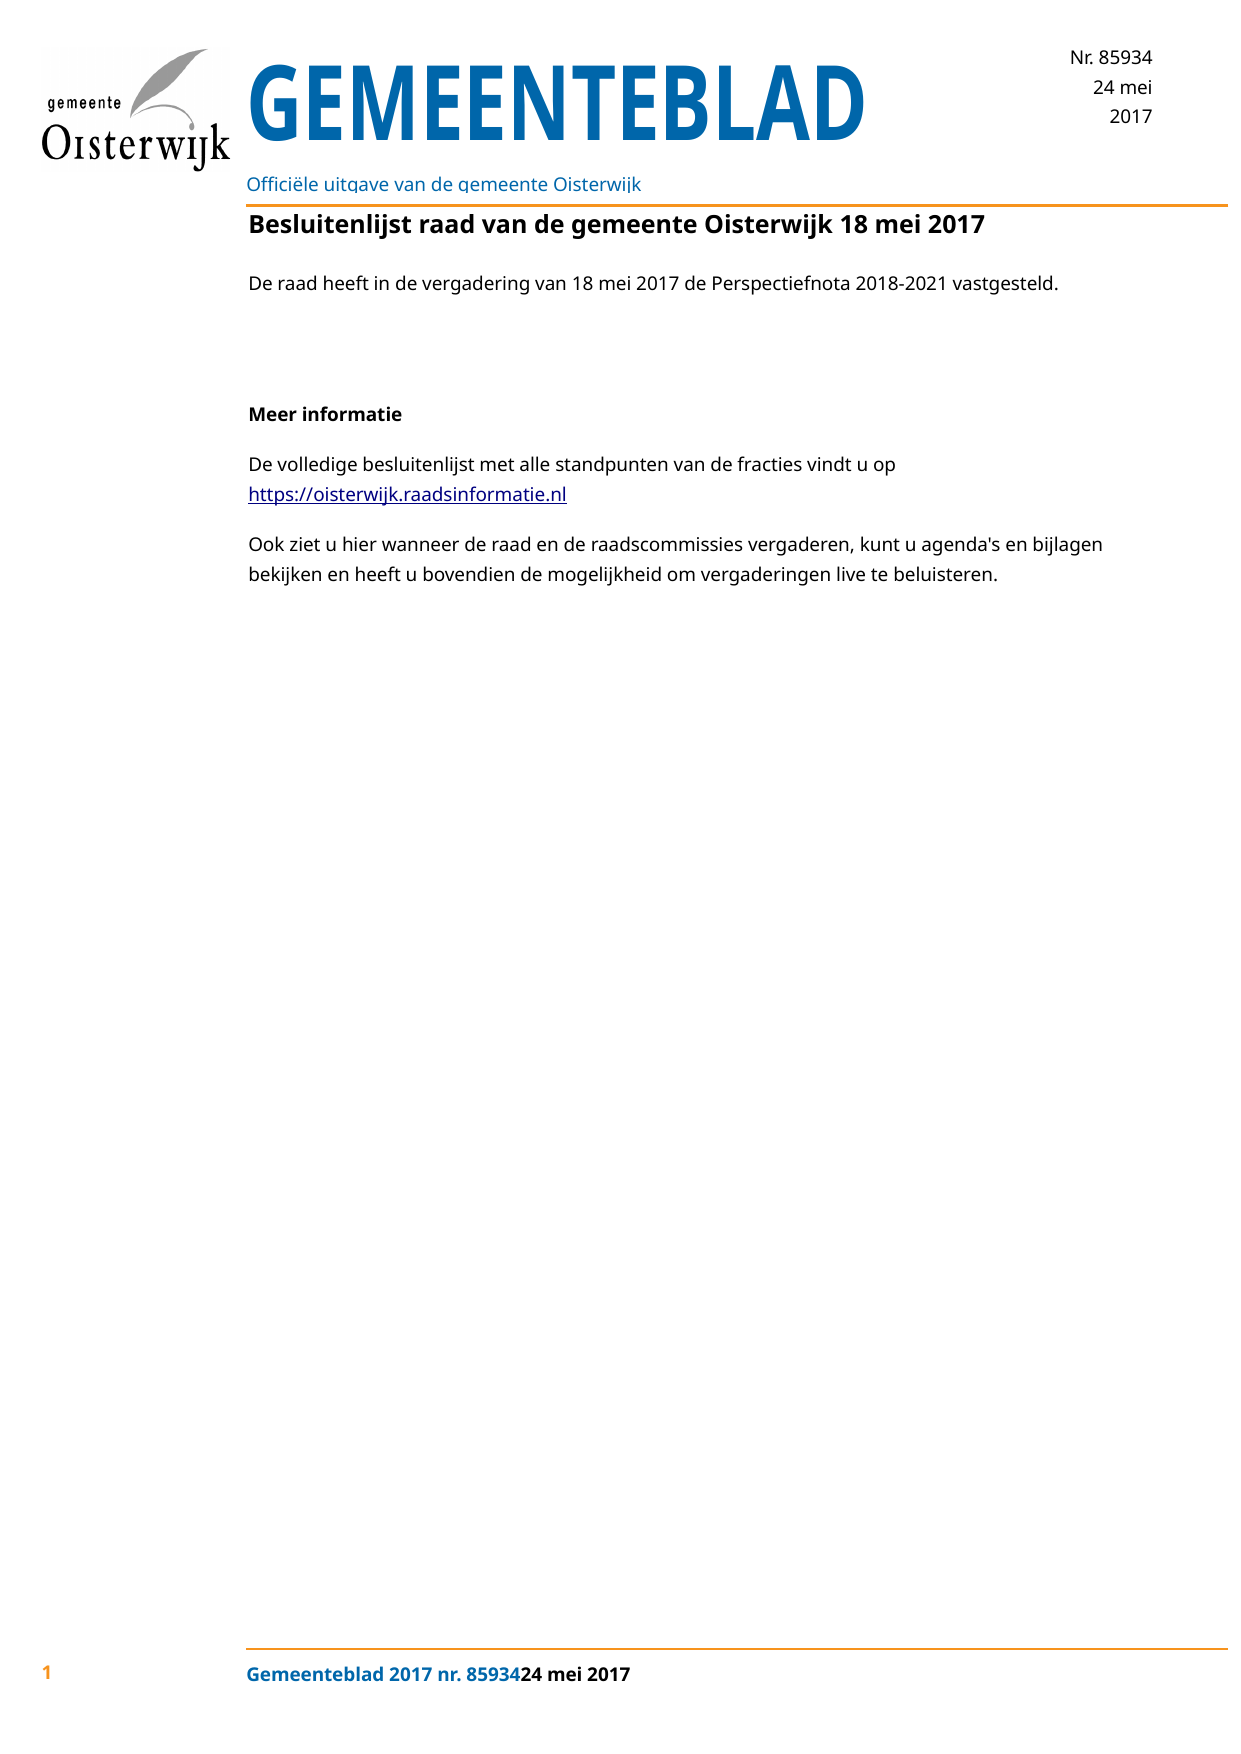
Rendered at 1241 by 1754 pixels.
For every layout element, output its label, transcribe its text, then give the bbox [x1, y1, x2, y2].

picture [41, 47, 231, 172]
text De raad heeft in de vergadering van 18 mei 2017 de Perspectiefnota 2018-2021 vastgesteld. [248, 270, 1152, 296]
text Ook ziet u hier wanneer de raad en de raadscommissies vergaderen, kunt u agenda's en bijlagen bekijken en heeft u bovendien de mogelijkheid om vergaderingen live te beluisteren. [248, 531, 1152, 586]
text Besluitenlijst raad van de gemeente Oisterwijk 18 mei 2017 [248, 207, 1152, 241]
text Meer informatie [248, 401, 1152, 426]
text De volledige besluitenlijst met alle standpunten van de fracties vindt u op https://oisterwijk.raadsinformatie.nl [248, 451, 1152, 506]
